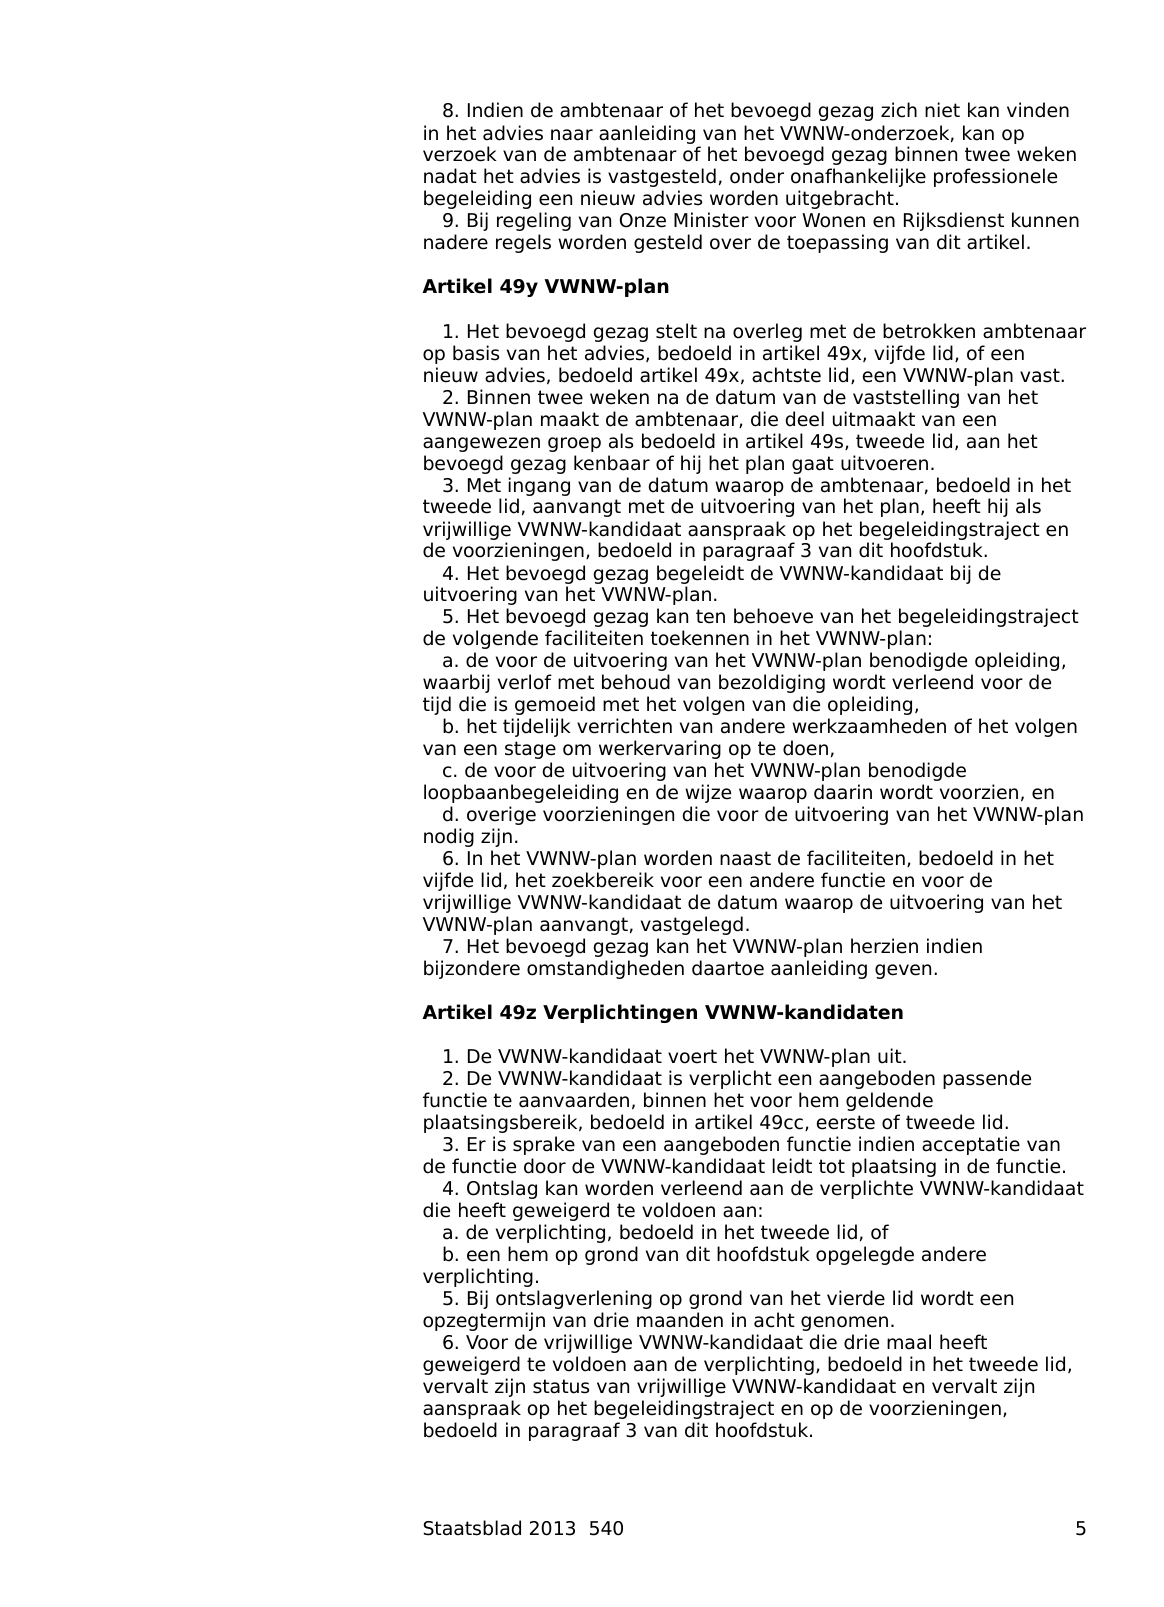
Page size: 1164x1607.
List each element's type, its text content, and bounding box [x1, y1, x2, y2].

text c. de voor de uitvoering van het VWNW-plan benodigde loopbaanbegeleiding en de wijze waarop daarin wordt voorzien, en [422, 760, 1087, 804]
text b. het tijdelijk verrichten van andere werkzaamheden of het volgen van een stage om werkervaring op te doen, [422, 716, 1087, 760]
text a. de verplichting, bedoeld in het tweede lid, of [422, 1222, 1087, 1244]
text 8. Indien de ambtenaar of het bevoegd gezag zich niet kan vinden in het advies naar aanleiding van het VWNW-onderzoek, kan op verzoek van de ambtenaar of het bevoegd gezag binnen twee weken nadat het advies is vastgesteld, onder onafhankelijke professionele begeleiding een nieuw advies worden uitgebracht. [422, 100, 1087, 210]
text 2. De VWNW-kandidaat is verplicht een aangeboden passende functie te aanvaarden, binnen het voor hem geldende plaatsingsbereik, bedoeld in artikel 49cc, eerste of tweede lid. [422, 1068, 1087, 1134]
text d. overige voorzieningen die voor de uitvoering van het VWNW-plan nodig zijn. [422, 804, 1087, 848]
text a. de voor de uitvoering van het VWNW-plan benodigde opleiding, waarbij verlof met behoud van bezoldiging wordt verleend voor de tijd die is gemoeid met het volgen van die opleiding, [422, 650, 1087, 716]
text 3. Met ingang van de datum waarop de ambtenaar, bedoeld in het tweede lid, aanvangt met de uitvoering van het plan, heeft hij als vrijwillige VWNW-kandidaat aanspraak op het begeleidingstraject en de voorzieningen, bedoeld in paragraaf 3 van dit hoofdstuk. [422, 474, 1087, 562]
text 9. Bij regeling van Onze Minister voor Wonen en Rijksdienst kunnen nadere regels worden gesteld over de toepassing van dit artikel. [422, 210, 1087, 254]
text 6. Voor de vrijwillige VWNW-kandidaat die drie maal heeft geweigerd te voldoen aan de verplichting, bedoeld in het tweede lid, vervalt zijn status van vrijwillige VWNW-kandidaat en vervalt zijn aanspraak op het begeleidingstraject en op de voorzieningen, bedoeld in paragraaf 3 van dit hoofdstuk. [422, 1332, 1087, 1442]
subtitle Artikel 49y VWNW-plan [422, 276, 1087, 298]
text 1. Het bevoegd gezag stelt na overleg met de betrokken ambtenaar op basis van het advies, bedoeld in artikel 49x, vijfde lid, of een nieuw advies, bedoeld artikel 49x, achtste lid, een VWNW-plan vast. [422, 321, 1087, 387]
text 2. Binnen twee weken na de datum van de vaststelling van het VWNW-plan maakt de ambtenaar, die deel uitmaakt van een aangewezen groep als bedoeld in artikel 49s, tweede lid, aan het bevoegd gezag kenbaar of hij het plan gaat uitvoeren. [422, 387, 1087, 474]
text 1. De VWNW-kandidaat voert het VWNW-plan uit. [422, 1046, 1087, 1068]
text 5. Bij ontslagverlening op grond van het vierde lid wordt een opzegtermijn van drie maanden in acht genomen. [422, 1288, 1087, 1332]
text 4. Het bevoegd gezag begeleidt de VWNW-kandidaat bij de uitvoering van het VWNW-plan. [422, 562, 1087, 606]
text 6. In het VWNW-plan worden naast de faciliteiten, bedoeld in het vijfde lid, het zoekbereik voor een andere functie en voor de vrijwillige VWNW-kandidaat de datum waarop de uitvoering van het VWNW-plan aanvangt, vastgelegd. [422, 848, 1087, 936]
text 7. Het bevoegd gezag kan het VWNW-plan herzien indien bijzondere omstandigheden daartoe aanleiding geven. [422, 936, 1087, 980]
text 3. Er is sprake van een aangeboden functie indien acceptatie van de functie door de VWNW-kandidaat leidt tot plaatsing in de functie. [422, 1134, 1087, 1178]
text 4. Ontslag kan worden verleend aan de verplichte VWNW-kandidaat die heeft geweigerd te voldoen aan: [422, 1178, 1087, 1222]
text 5. Het bevoegd gezag kan ten behoeve van het begeleidingstraject de volgende faciliteiten toekennen in het VWNW-plan: [422, 606, 1087, 650]
text b. een hem op grond van dit hoofdstuk opgelegde andere verplichting. [422, 1244, 1087, 1288]
subtitle Artikel 49z Verplichtingen VWNW-kandidaten [422, 1002, 1087, 1024]
